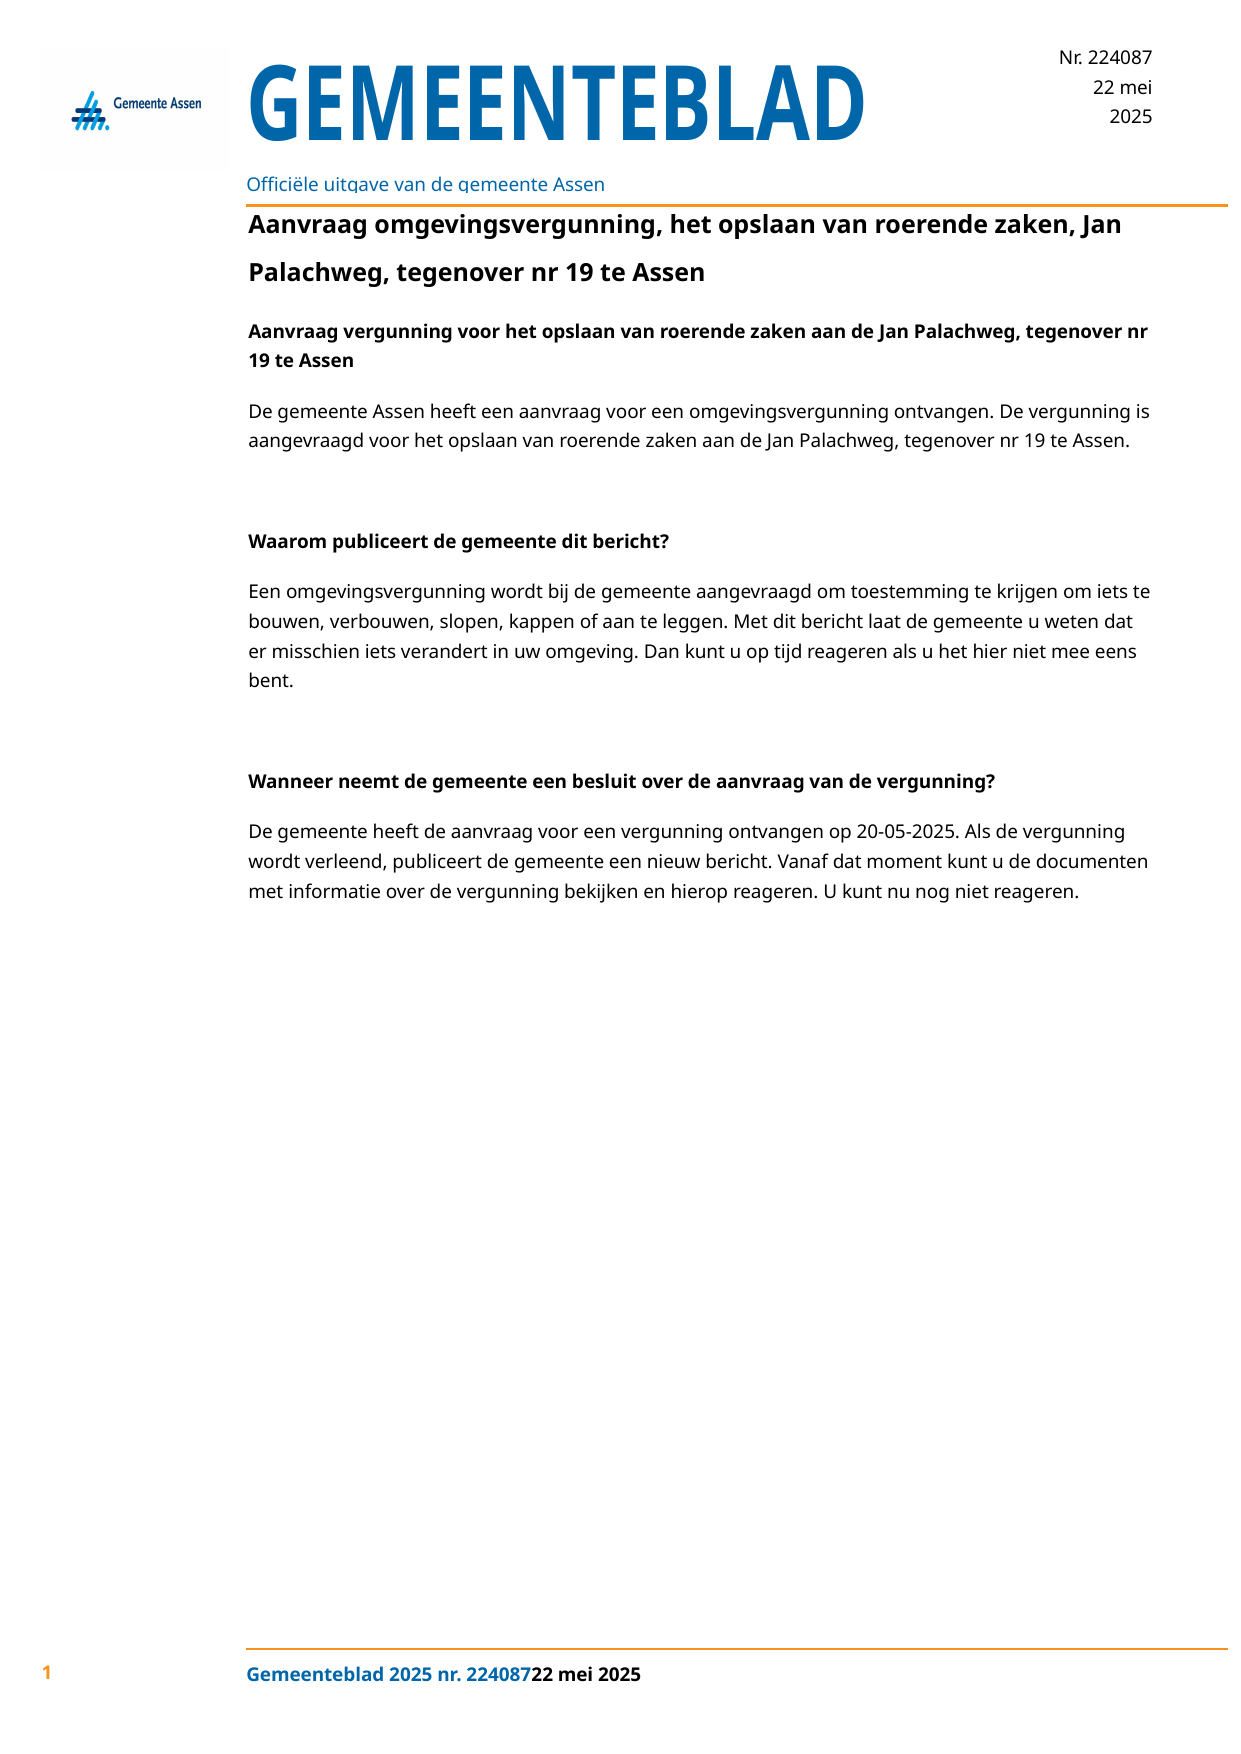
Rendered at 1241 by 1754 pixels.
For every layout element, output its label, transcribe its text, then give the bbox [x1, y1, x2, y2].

text Aanvraag omgevingsvergunning, het opslaan van roerende zaken, Jan Palachweg, tegenover nr 19 te Assen [248, 207, 1152, 288]
text Aanvraag vergunning voor het opslaan van roerende zaken aan de Jan Palachweg, tegenover nr 19 te Assen [248, 318, 1152, 373]
text Waarom publiceert de gemeente dit bericht? [248, 528, 1152, 554]
text Een omgevingsvergunning wordt bij de gemeente aangevraagd om toestemming te krijgen om iets te bouwen, verbouwen, slopen, kappen of aan te leggen. Met dit bericht laat de gemeente u weten dat er misschien iets verandert in uw omgeving. Dan kunt u op tijd reageren als u het hier niet mee eens bent. [248, 579, 1152, 693]
text De gemeente Assen heeft een aanvraag voor een omgevingsvergunning ontvangen. De vergunning is aangevraagd voor het opslaan van roerende zaken aan de Jan Palachweg, tegenover nr 19 te Assen. [248, 398, 1152, 453]
picture [41, 47, 231, 172]
text Wanneer neemt de gemeente een besluit over de aanvraag van de vergunning? [248, 768, 1152, 794]
text De gemeente heeft de aanvraag voor een vergunning ontvangen op 20-05-2025. Als de vergunning wordt verleend, publiceert de gemeente een nieuw bericht. Vanaf dat moment kunt u de documenten met informatie over de vergunning bekijken en hierop reageren. U kunt nu nog niet reageren. [248, 819, 1152, 904]
